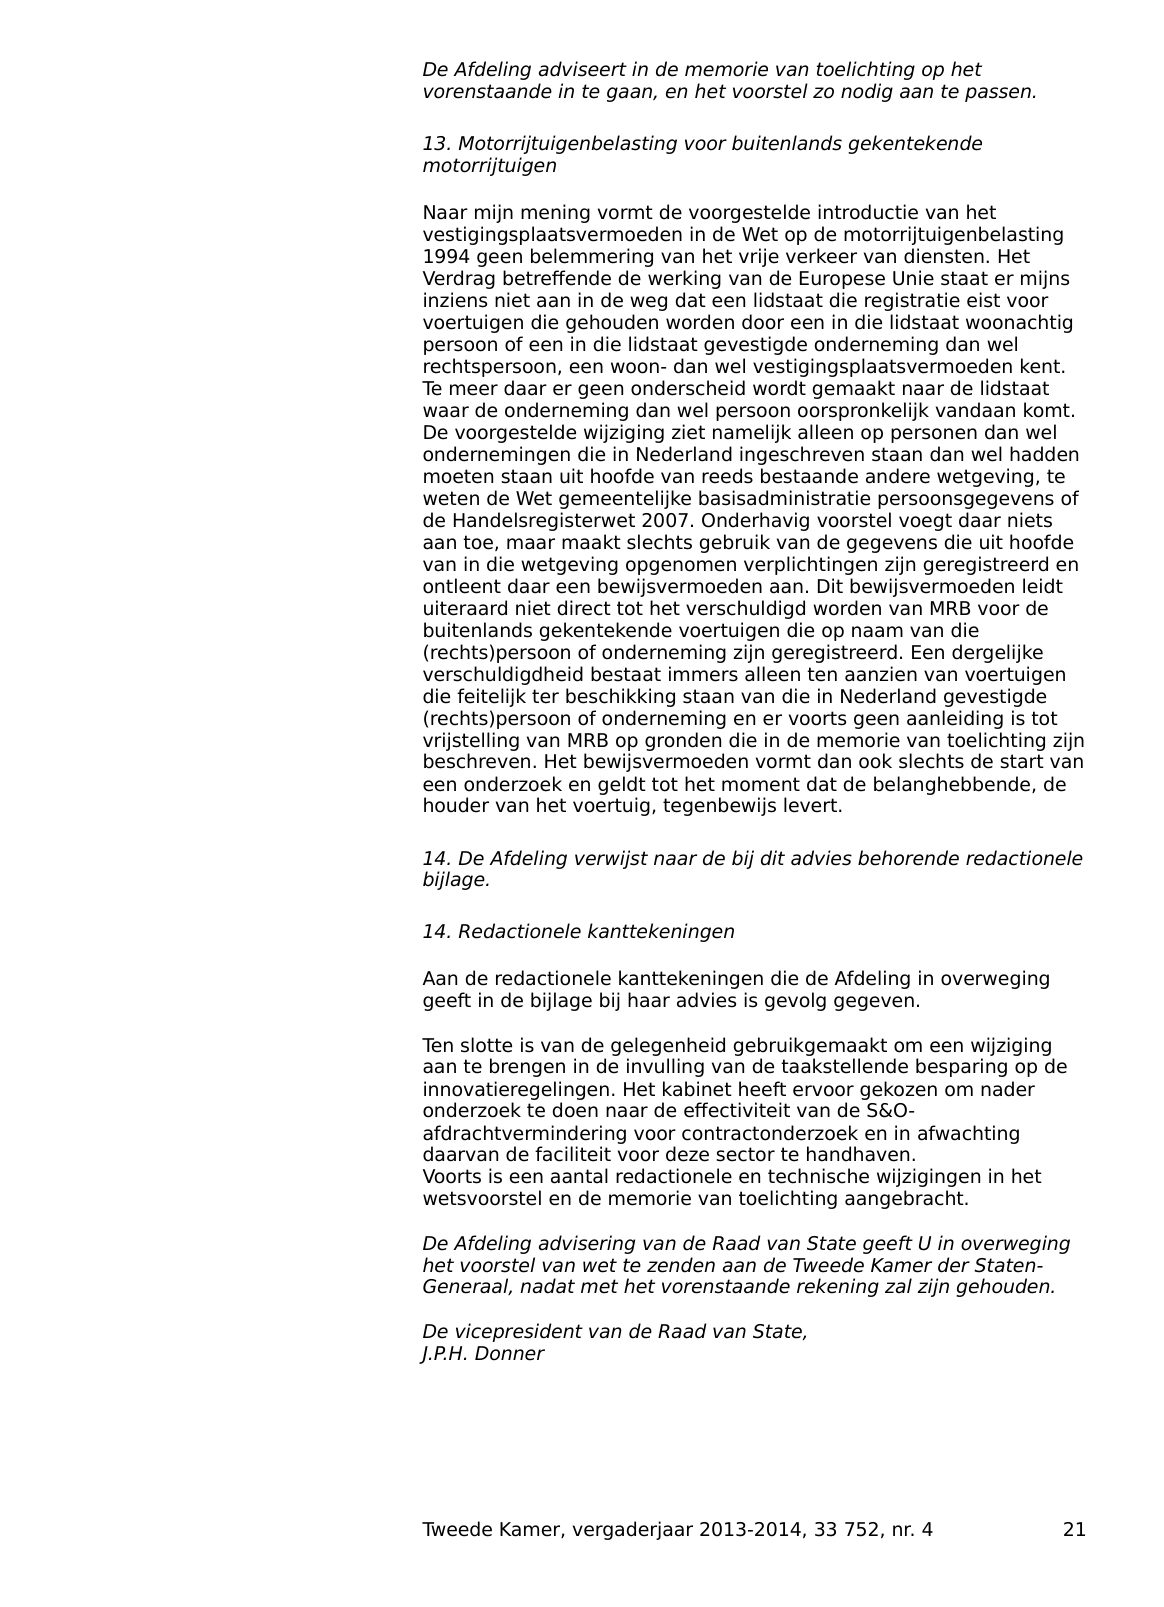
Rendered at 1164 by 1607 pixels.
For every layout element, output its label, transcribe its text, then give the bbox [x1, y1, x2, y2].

text J.P.H. Donner [422, 1343, 1087, 1364]
subtitle 13. Motorrijtuigenbelasting voor buitenlands gekentekende motorrijtuigen [422, 133, 1087, 177]
text De vicepresident van de Raad van State, [422, 1321, 1087, 1343]
text Ten slotte is van de gelegenheid gebruikgemaakt om een wijziging aan te brengen in de invulling van de taakstellende besparing op de innovatieregelingen. Het kabinet heeft ervoor gekozen om nader onderzoek te doen naar de effectiviteit van de S&O-afdrachtvermindering voor contractonderzoek en in afwachting daarvan de faciliteit voor deze sector te handhaven. [422, 1034, 1087, 1166]
text Voorts is een aantal redactionele en technische wijzigingen in het wetsvoorstel en de memorie van toelichting aangebracht. [422, 1166, 1087, 1210]
text De Afdeling adviseert in de memorie van toelichting op het vorenstaande in te gaan, en het voorstel zo nodig aan te passen. [422, 59, 1087, 103]
text Aan de redactionele kanttekeningen die de Afdeling in overweging geeft in de bijlage bij haar advies is gevolg gegeven. [422, 968, 1087, 1012]
text Naar mijn mening vormt de voorgestelde introductie van het vestigingsplaatsvermoeden in de Wet op de motorrijtuigenbelasting 1994 geen belemmering van het vrije verkeer van diensten. Het Verdrag betreffende de werking van de Europese Unie staat er mijns inziens niet aan in de weg dat een lidstaat die registratie eist voor voertuigen die gehouden worden door een in die lidstaat woonachtig persoon of een in die lidstaat gevestigde onderneming dan wel rechtspersoon, een woon- dan wel vestigingsplaatsvermoeden kent. Te meer daar er geen onderscheid wordt gemaakt naar de lidstaat waar de onderneming dan wel persoon oorspronkelijk vandaan komt. De voorgestelde wijziging ziet namelijk alleen op personen dan wel ondernemingen die in Nederland ingeschreven staan dan wel hadden moeten staan uit hoofde van reeds bestaande andere wetgeving, te weten de Wet gemeentelijke basisadministratie persoonsgegevens of de Handelsregisterwet 2007. Onderhavig voorstel voegt daar niets aan toe, maar maakt slechts gebruik van de gegevens die uit hoofde van in die wetgeving opgenomen verplichtingen zijn geregistreerd en ontleent daar een bewijsvermoeden aan. Dit bewijsvermoeden leidt uiteraard niet direct tot het verschuldigd worden van MRB voor de buitenlands gekentekende voertuigen die op naam van die (rechts)persoon of onderneming zijn geregistreerd. Een dergelijke verschuldigdheid bestaat immers alleen ten aanzien van voertuigen die feitelijk ter beschikking staan van die in Nederland gevestigde (rechts)persoon of onderneming en er voorts geen aanleiding is tot vrijstelling van MRB op gronden die in de memorie van toelichting zijn beschreven. Het bewijsvermoeden vormt dan ook slechts de start van een onderzoek en geldt tot het moment dat de belanghebbende, de houder van het voertuig, tegenbewijs levert. [422, 202, 1087, 817]
subtitle 14. De Afdeling verwijst naar de bij dit advies behorende redactionele bijlage. [422, 847, 1087, 891]
subtitle 14. Redactionele kanttekeningen [422, 921, 1087, 943]
text De Afdeling advisering van de Raad van State geeft U in overweging het voorstel van wet te zenden aan de Tweede Kamer der Staten-Generaal, nadat met het vorenstaande rekening zal zijn gehouden. [422, 1232, 1087, 1298]
